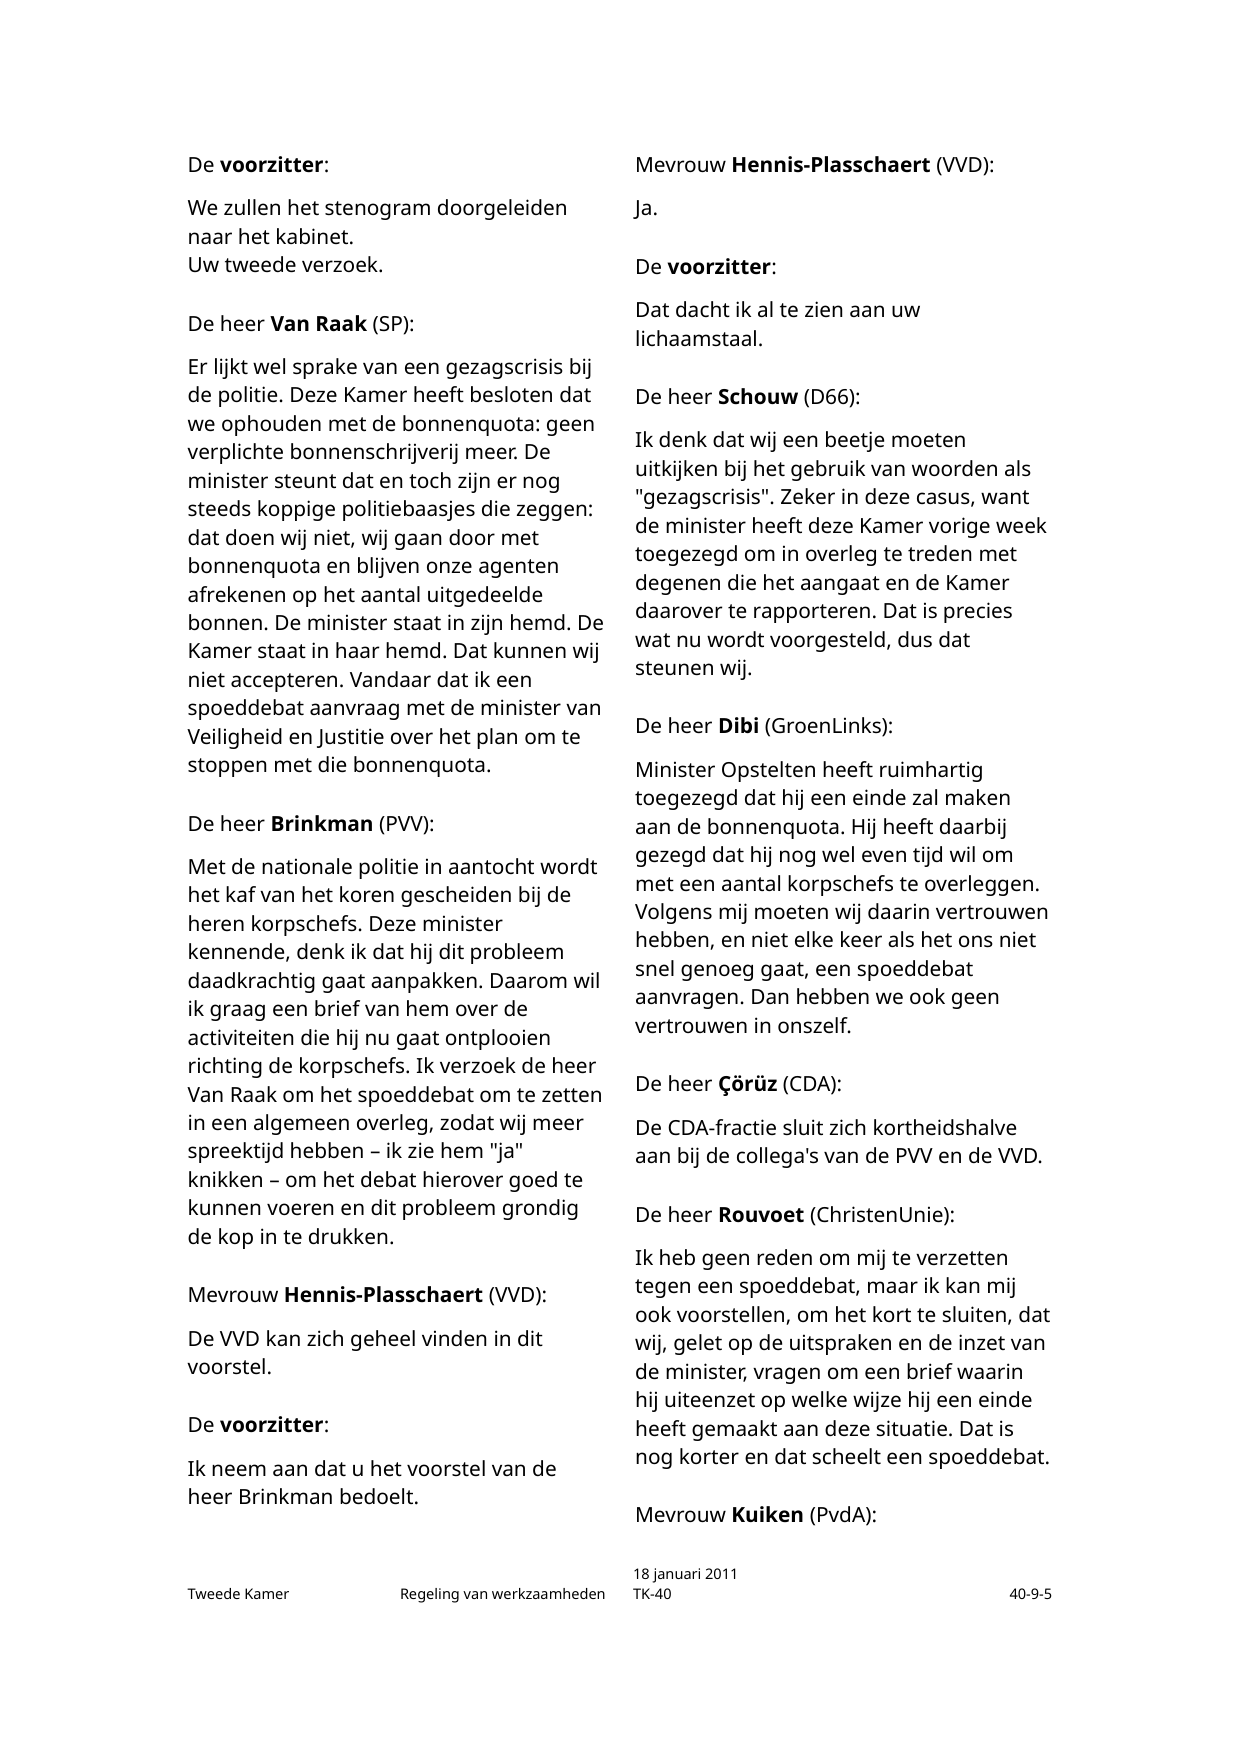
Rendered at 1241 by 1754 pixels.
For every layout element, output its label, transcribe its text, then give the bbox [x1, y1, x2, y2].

text De heer Brinkman (PVV): [187, 809, 605, 837]
text Er lijkt wel sprake van een gezagscrisis bij de politie. Deze Kamer heeft besloten dat we ophouden met de bonnenquota: geen verplichte bonnenschrijverij meer. De minister steunt dat en toch zijn er nog steeds koppige politiebaasjes die zeggen: dat doen wij niet, wij gaan door met bonnenquota en blijven onze agenten afrekenen op het aantal uitgedeelde bonnen. De minister staat in zijn hemd. De Kamer staat in haar hemd. Dat kunnen wij niet accepteren. Vandaar dat ik een spoeddebat aanvraag met de minister van Veiligheid en Justitie over het plan om te stoppen met die bonnenquota. [187, 352, 605, 779]
text De CDA-fractie sluit zich kortheidshalve aan bij de collega's van de PVV en de VVD. [635, 1113, 1053, 1170]
text De VVD kan zich geheel vinden in dit voorstel. [187, 1324, 605, 1381]
text De voorzitter: [187, 150, 605, 178]
text De heer Dibi (GroenLinks): [635, 712, 1053, 740]
text De heer Schouw (D66): [635, 382, 1053, 411]
text Ik denk dat wij een beetje moeten uitkijken bij het gebruik van woorden als "gezagscrisis". Zeker in deze casus, want de minister heeft deze Kamer vorige week toegezegd om in overleg te treden met degenen die het aangaat en de Kamer daarover te rapporteren. Dat is precies wat nu wordt voorgesteld, dus dat steunen wij. [635, 426, 1053, 682]
text De heer Rouvoet (ChristenUnie): [635, 1200, 1053, 1228]
text Ik heb geen reden om mij te verzetten tegen een spoeddebat, maar ik kan mij ook voorstellen, om het kort te sluiten, dat wij, gelet op de uitspraken en de inzet van de minister, vragen om een brief waarin hij uiteenzet op welke wijze hij een einde heeft gemaakt aan deze situatie. Dat is nog korter en dat scheelt een spoeddebat. [635, 1243, 1053, 1471]
text Dat dacht ik al te zien aan uw lichaamstaal. [635, 295, 1053, 352]
text De voorzitter: [635, 252, 1053, 280]
text Minister Opstelten heeft ruimhartig toegezegd dat hij een einde zal maken aan de bonnenquota. Hij heeft daarbij gezegd dat hij nog wel even tijd wil om met een aantal korpschefs te overleggen. Volgens mij moeten wij daarin vertrouwen hebben, en niet elke keer als het ons niet snel genoeg gaat, een spoeddebat aanvragen. Dan hebben we ook geen vertrouwen in onszelf. [635, 755, 1053, 1039]
text Met de nationale politie in aantocht wordt het kaf van het koren gescheiden bij de heren korpschefs. Deze minister kennende, denk ik dat hij dit probleem daadkrachtig gaat aanpakken. Daarom wil ik graag een brief van hem over de activiteiten die hij nu gaat ontplooien richting de korpschefs. Ik verzoek de heer Van Raak om het spoeddebat om te zetten in een algemeen overleg, zodat wij meer spreektijd hebben – ik zie hem "ja" knikken – om het debat hierover goed te kunnen voeren en dit probleem grondig de kop in te drukken. [187, 852, 605, 1250]
text Mevrouw Kuiken (PvdA): [635, 1501, 1053, 1529]
text Uw tweede verzoek. [187, 250, 605, 279]
text Ja. [635, 193, 1053, 222]
text De voorzitter: [187, 1411, 605, 1439]
text Ik neem aan dat u het voorstel van de heer Brinkman bedoelt. [187, 1454, 605, 1511]
text Mevrouw Hennis-Plasschaert (VVD): [635, 150, 1053, 178]
text De heer Van Raak (SP): [187, 309, 605, 337]
text We zullen het stenogram doorgeleiden naar het kabinet. [187, 193, 605, 250]
text De heer Çörüz (CDA): [635, 1069, 1053, 1098]
text Mevrouw Hennis-Plasschaert (VVD): [187, 1280, 605, 1309]
